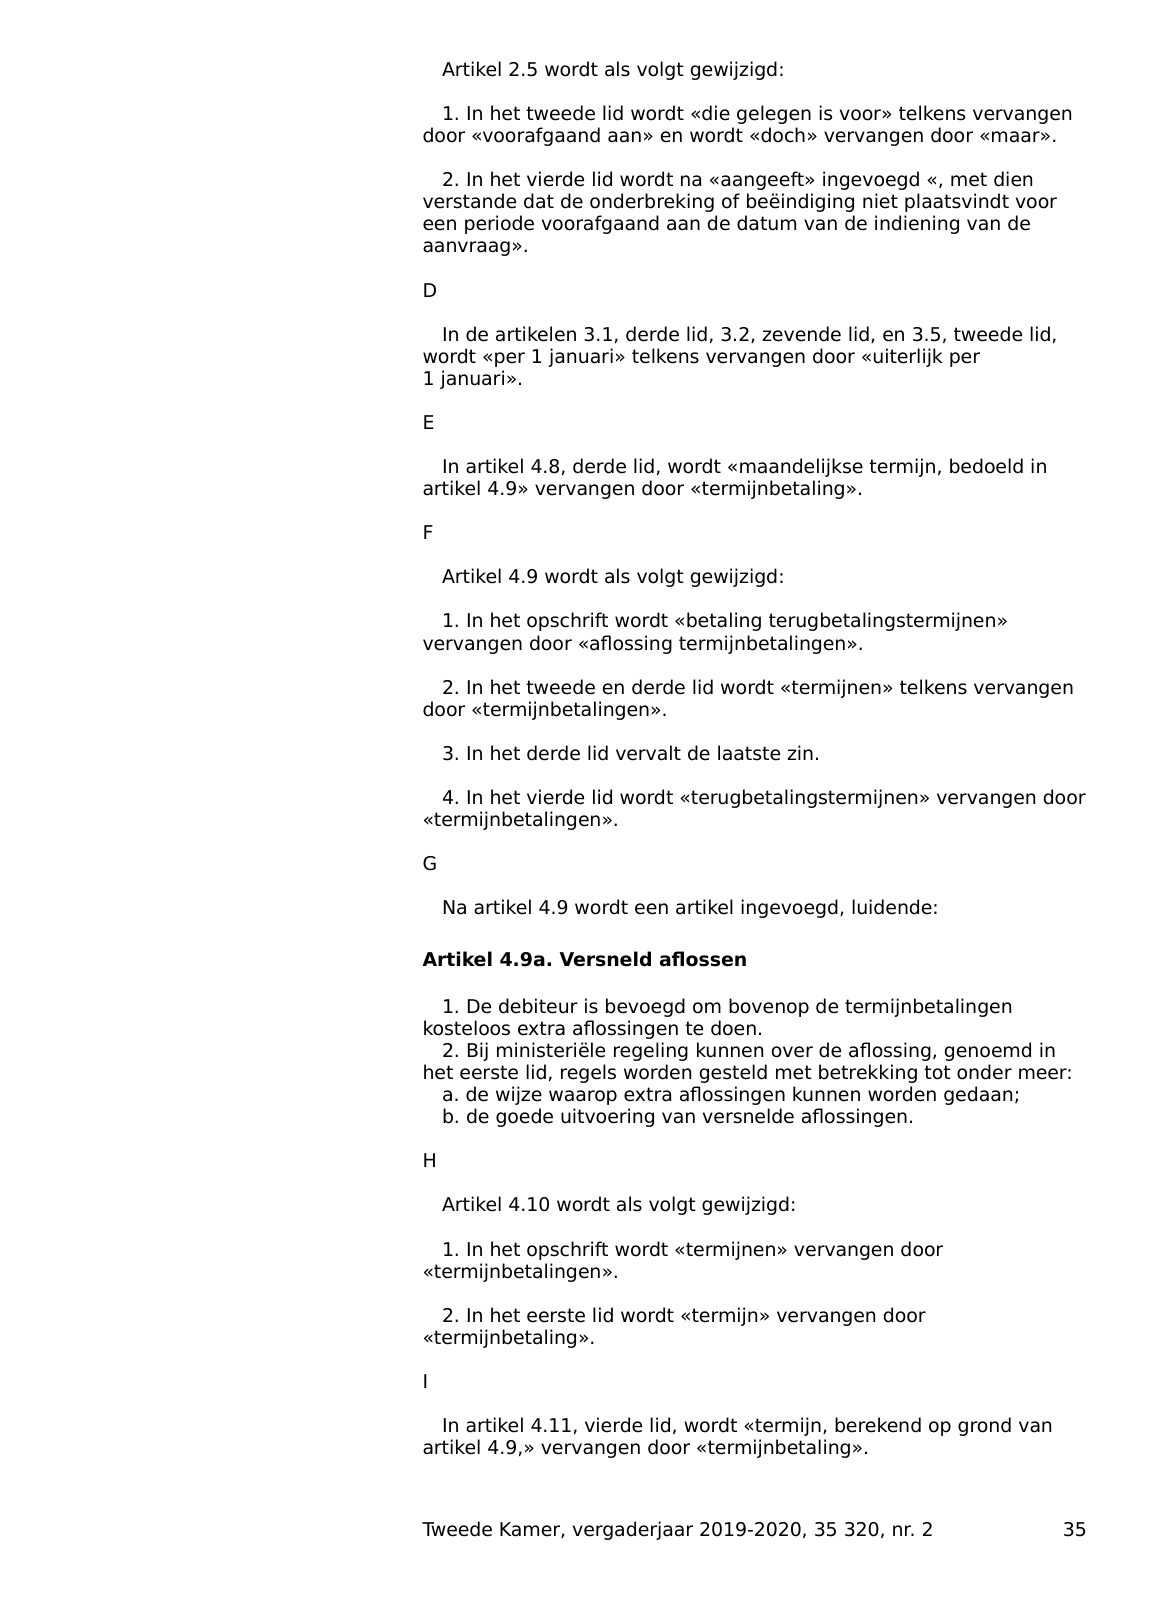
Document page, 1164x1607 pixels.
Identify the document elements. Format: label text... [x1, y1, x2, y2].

text Na artikel 4.9 wordt een artikel ingevoegd, luidende: [422, 897, 1087, 919]
text a. de wijze waarop extra aflossingen kunnen worden gedaan; [422, 1084, 1087, 1106]
text 1. In het opschrift wordt «termijnen» vervangen door «termijnbetalingen». [422, 1238, 1087, 1282]
text b. de goede uitvoering van versnelde aflossingen. [422, 1106, 1087, 1128]
text In artikel 4.8, derde lid, wordt «maandelijkse termijn, bedoeld in artikel 4.9» vervangen door «termijnbetaling». [422, 456, 1087, 500]
text E [422, 412, 1087, 434]
text 2. In het tweede en derde lid wordt «termijnen» telkens vervangen door «termijnbetalingen». [422, 677, 1087, 721]
text F [422, 522, 1087, 544]
text G [422, 853, 1087, 875]
text In artikel 4.11, vierde lid, wordt «termijn, berekend op grond van artikel 4.9,» vervangen door «termijnbetaling». [422, 1415, 1087, 1459]
text 1. In het tweede lid wordt «die gelegen is voor» telkens vervangen door «voorafgaand aan» en wordt «doch» vervangen door «maar». [422, 103, 1087, 147]
text 1. De debiteur is bevoegd om bovenop de termijnbetalingen kosteloos extra aflossingen te doen. [422, 996, 1087, 1040]
text 3. In het derde lid vervalt de laatste zin. [422, 743, 1087, 765]
text 2. In het eerste lid wordt «termijn» vervangen door «termijnbetaling». [422, 1305, 1087, 1349]
text 2. Bij ministeriële regeling kunnen over de aflossing, genoemd in het eerste lid, regels worden gesteld met betrekking tot onder meer: [422, 1040, 1087, 1084]
text H [422, 1150, 1087, 1172]
text D [422, 279, 1087, 301]
text Artikel 4.10 wordt als volgt gewijzigd: [422, 1194, 1087, 1216]
text 1. In het opschrift wordt «betaling terugbetalingstermijnen» vervangen door «aflossing termijnbetalingen». [422, 610, 1087, 654]
text 4. In het vierde lid wordt «terugbetalingstermijnen» vervangen door «termijnbetalingen». [422, 787, 1087, 831]
text 2. In het vierde lid wordt na «aangeeft» ingevoegd «, met dien verstande dat de onderbreking of beëindiging niet plaatsvindt voor een periode voorafgaand aan de datum van de indiening van de aanvraag». [422, 169, 1087, 257]
text Artikel 4.9 wordt als volgt gewijzigd: [422, 566, 1087, 588]
text Artikel 2.5 wordt als volgt gewijzigd: [422, 59, 1087, 81]
subtitle Artikel 4.9a. Versneld aflossen [422, 949, 1087, 971]
text I [422, 1371, 1087, 1393]
text In de artikelen 3.1, derde lid, 3.2, zevende lid, en 3.5, tweede lid, wordt «per 1 januari» telkens vervangen door «uiterlijk per 1 januari». [422, 324, 1087, 389]
